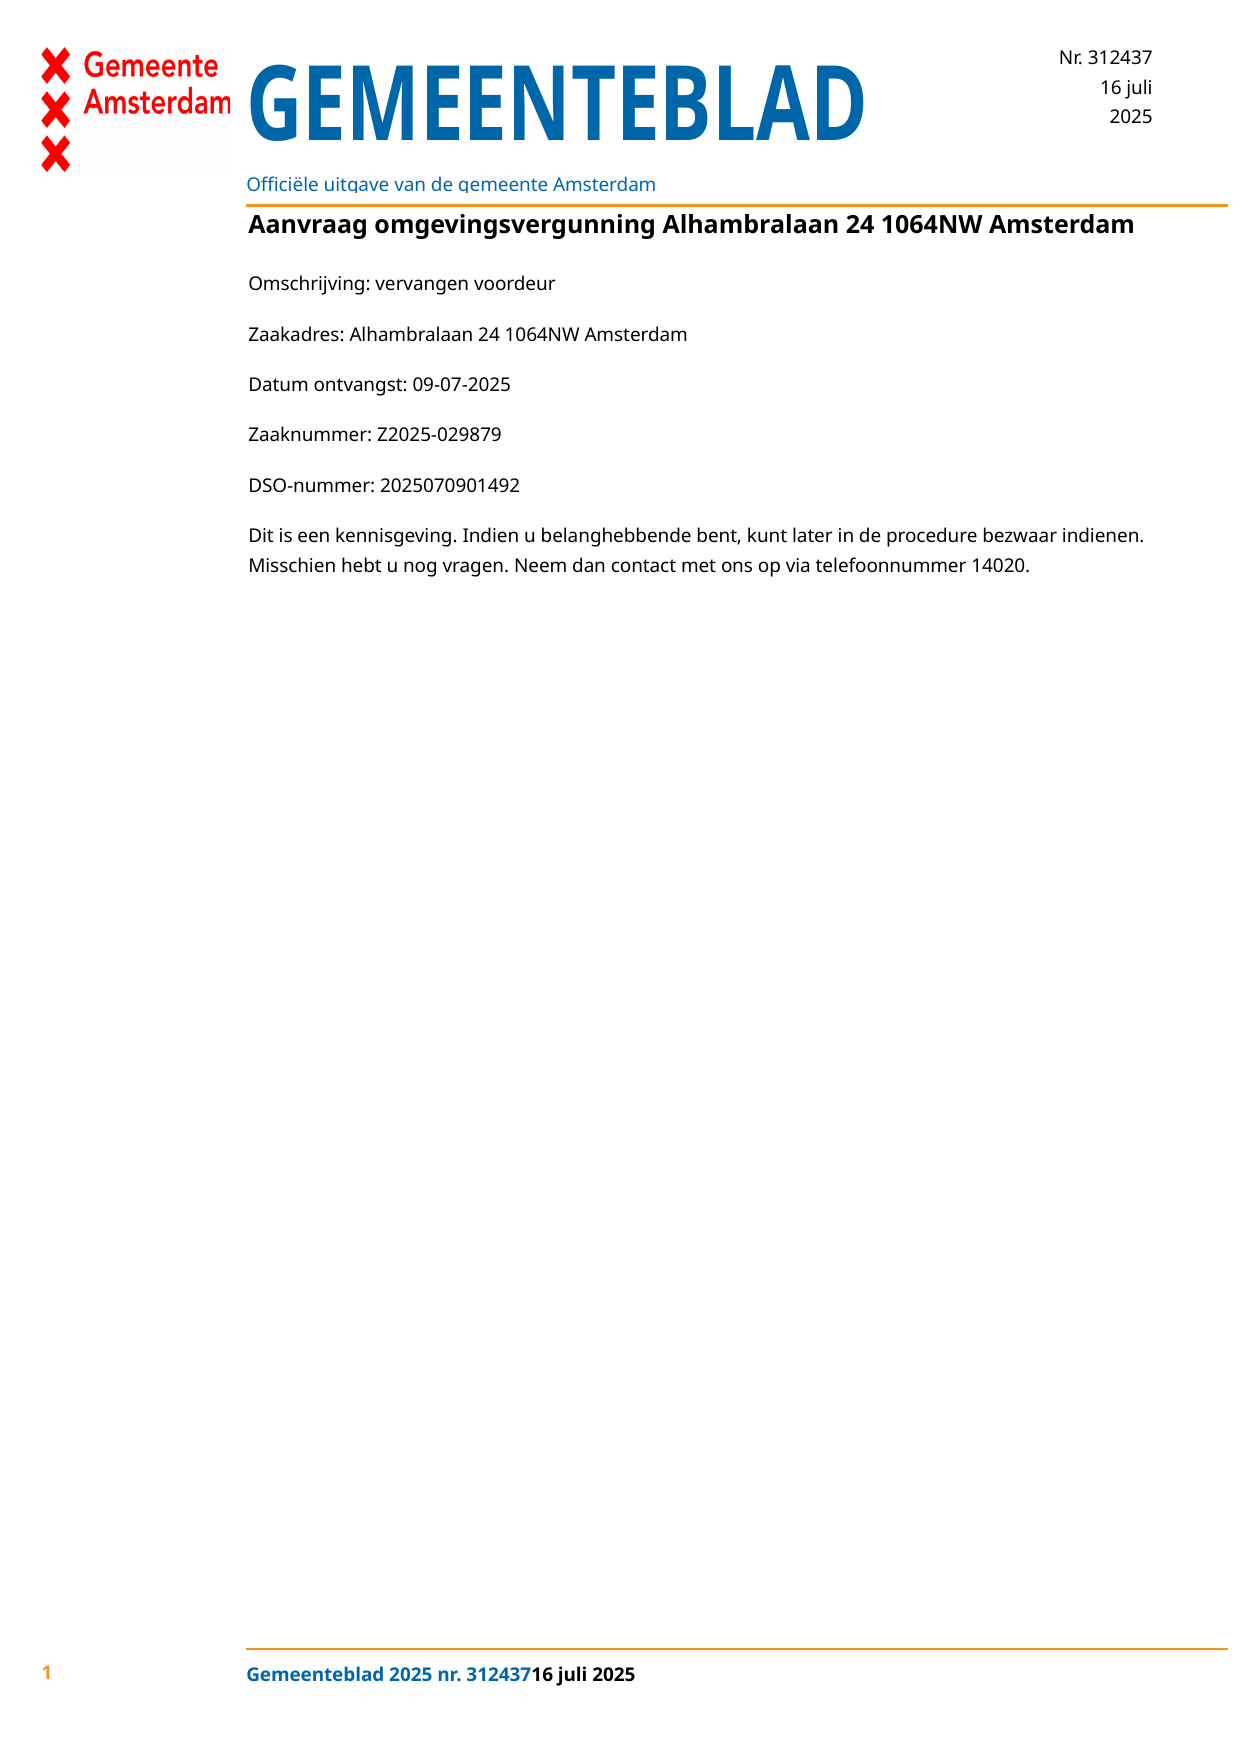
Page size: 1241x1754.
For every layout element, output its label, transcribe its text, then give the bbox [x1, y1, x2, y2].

text Aanvraag omgevingsvergunning Alhambralaan 24 1064NW Amsterdam [248, 207, 1152, 241]
text Dit is een kennisgeving. Indien u belanghebbende bent, kunt later in de procedure bezwaar indienen. Misschien hebt u nog vragen. Neem dan contact met ons op via telefoonnummer 14020. [248, 522, 1152, 578]
text Omschrijving: vervangen voordeur [248, 270, 1152, 296]
text Zaakadres: Alhambralaan 24 1064NW Amsterdam [248, 321, 1152, 346]
text Datum ontvangst: 09-07-2025 [248, 371, 1152, 397]
text DSO-nummer: 2025070901492 [248, 472, 1152, 498]
text Zaaknummer: Z2025-029879 [248, 422, 1152, 447]
picture [41, 47, 231, 172]
